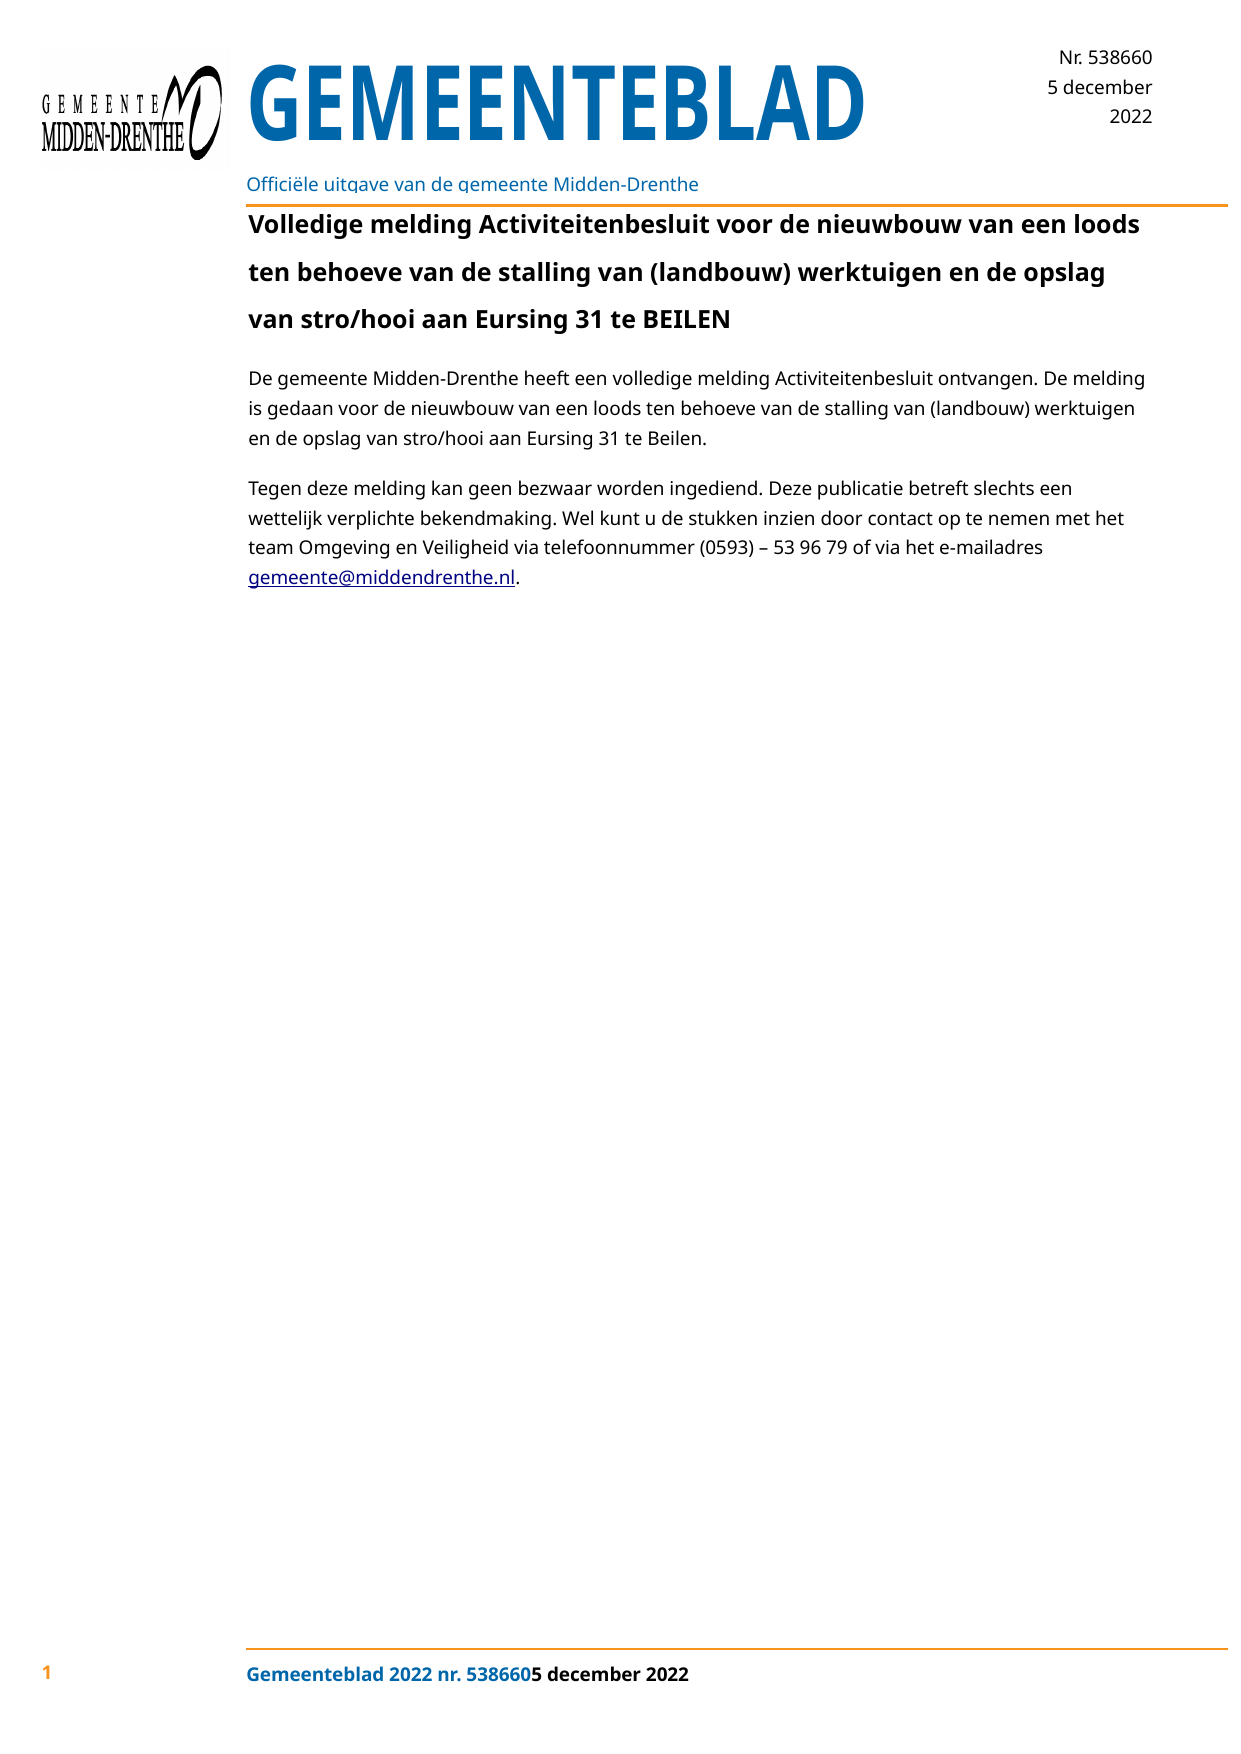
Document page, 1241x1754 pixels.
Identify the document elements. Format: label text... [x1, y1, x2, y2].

text Tegen deze melding kan geen bezwaar worden ingediend. Deze publicatie betreft slechts een wettelijk verplichte bekendmaking. Wel kunt u de stukken inzien door contact op te nemen met het team Omgeving en Veiligheid via telefoonnummer (0593) – 53 96 79 of via het e-mailadres gemeente@middendrenthe.nl. [248, 475, 1152, 589]
text Volledige melding Activiteitenbesluit voor de nieuwbouw van een loods ten behoeve van de stalling van (landbouw) werktuigen en de opslag van stro/hooi aan Eursing 31 te BEILEN [248, 207, 1152, 336]
text De gemeente Midden-Drenthe heeft een volledige melding Activiteitenbesluit ontvangen. De melding is gedaan voor de nieuwbouw van een loods ten behoeve van de stalling van (landbouw) werktuigen en de opslag van stro/hooi aan Eursing 31 te Beilen. [248, 366, 1152, 450]
picture [41, 47, 231, 172]
